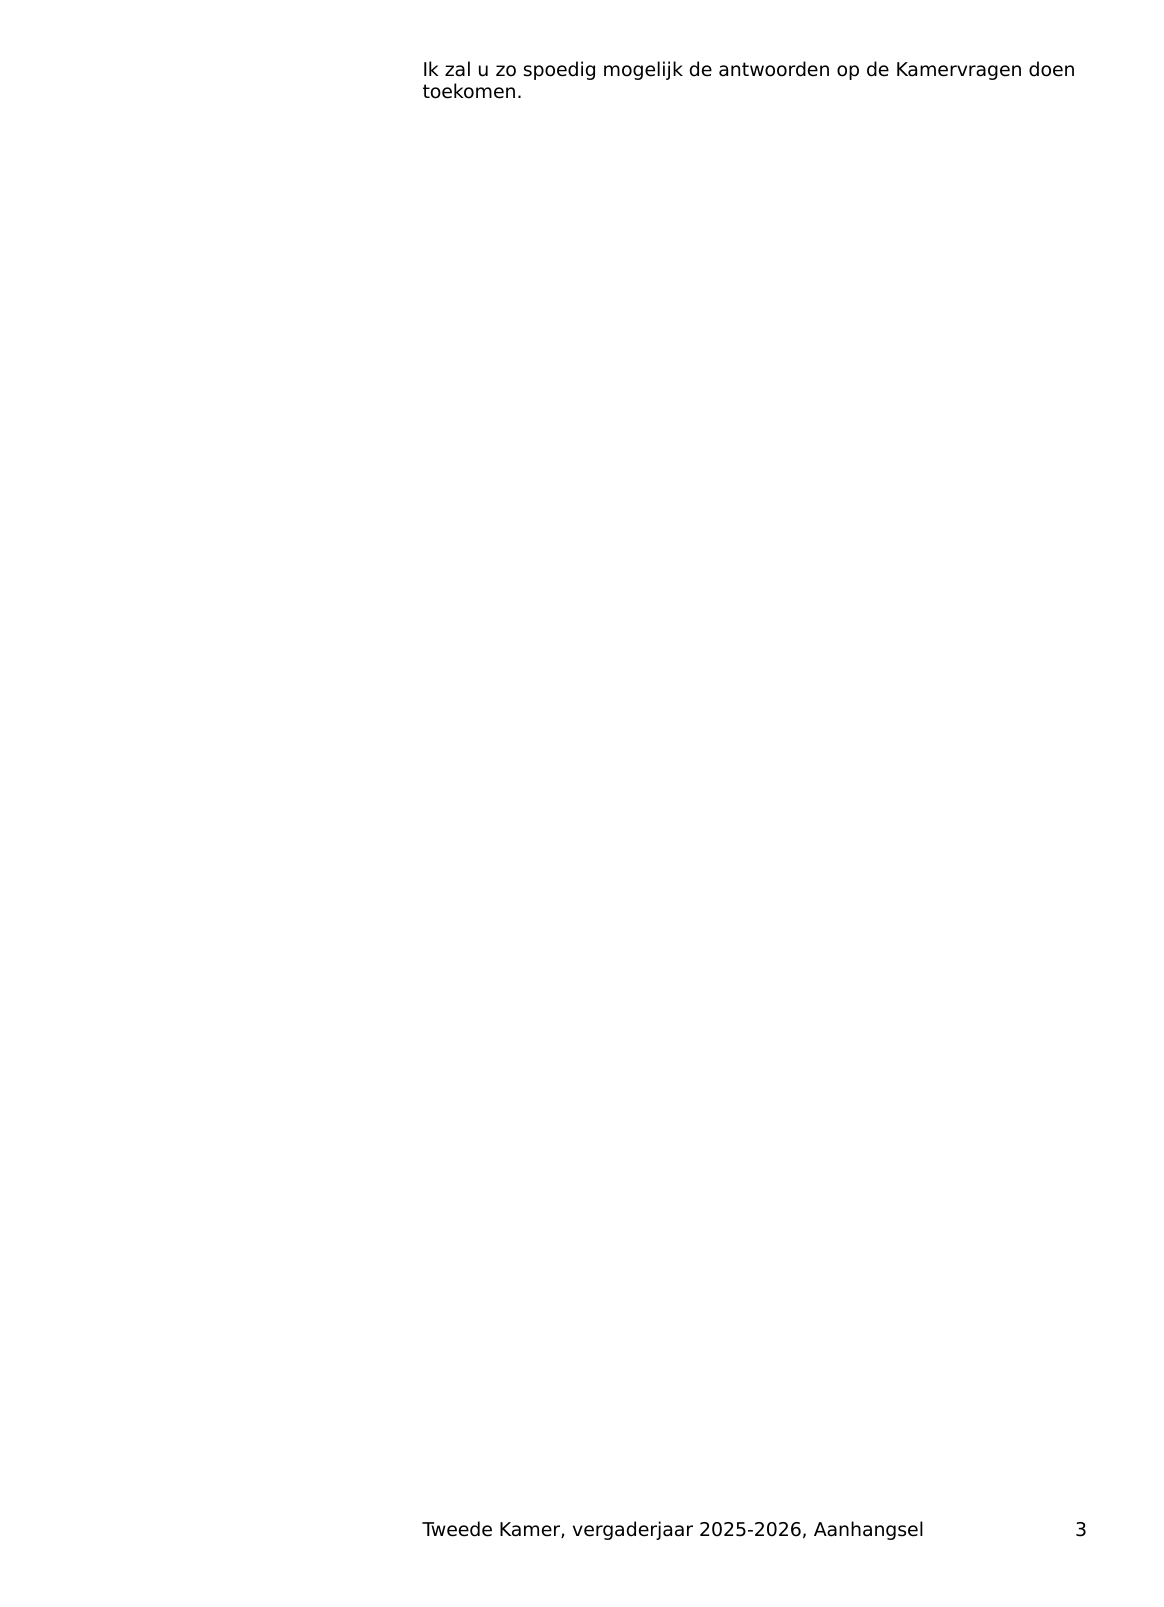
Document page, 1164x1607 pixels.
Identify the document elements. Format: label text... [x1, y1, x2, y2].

text Ik zal u zo spoedig mogelijk de antwoorden op de Kamervragen doen toekomen. [422, 59, 1087, 103]
